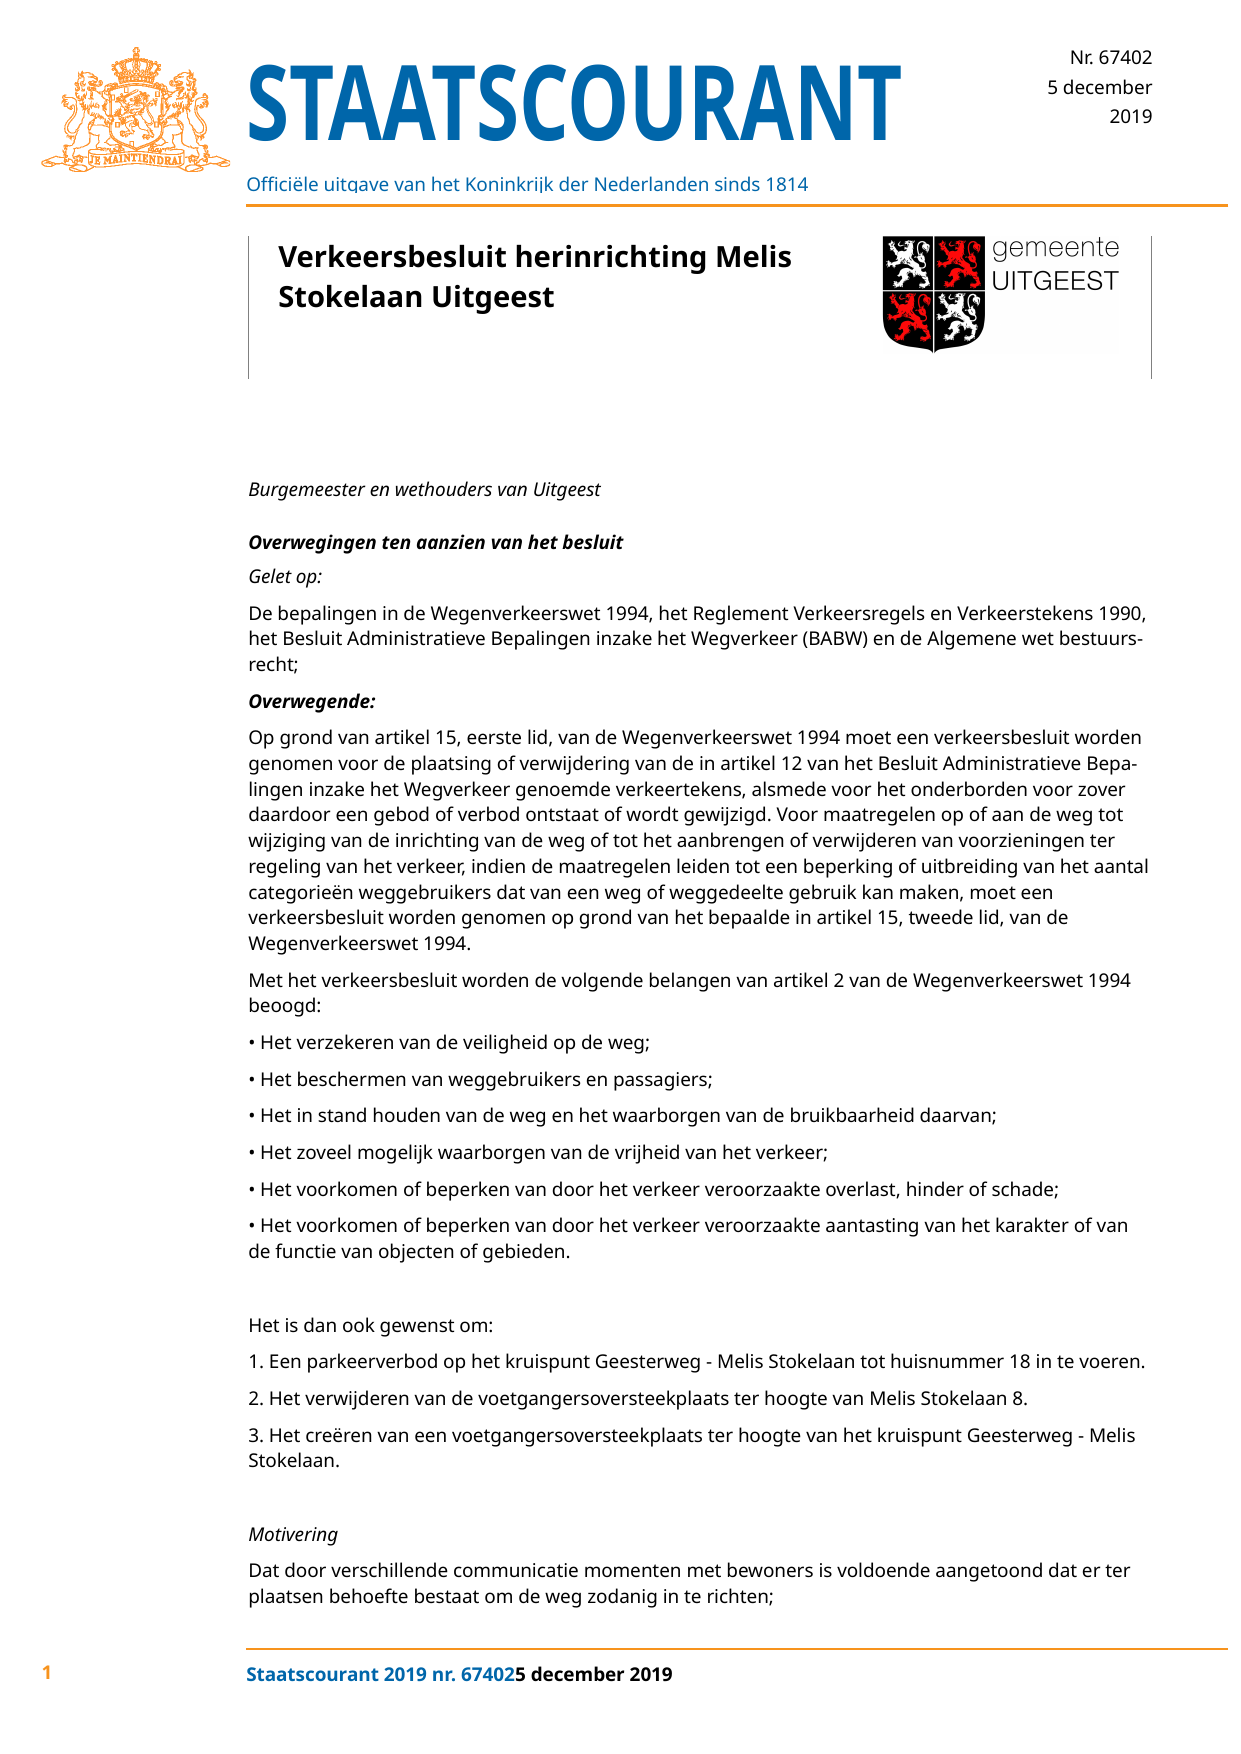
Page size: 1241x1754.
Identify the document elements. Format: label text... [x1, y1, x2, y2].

picture [882, 236, 1119, 354]
text Op grond van artikel 15, eerste lid, van de Wegenverkeerswet 1994 moet een verkeersbesluit worden genomen voor de plaatsing of verwijdering van de in artikel 12 van het Besluit Administratieve Bepa-lingen inzake het Wegverkeer genoemde verkeertekens, alsmede voor het onderborden voor zover daardoor een gebod of verbod ontstaat of wordt gewijzigd. Voor maatregelen op of aan de weg tot wijziging van de inrichting van de weg of tot het aanbrengen of verwijderen van voorzieningen ter regeling van het verkeer, indien de maatregelen leiden tot een beperking of uitbreiding van het aantal categorieën weggebruikers dat van een weg of weggedeelte gebruik kan maken, moet een verkeersbesluit worden genomen op grond van het bepaalde in artikel 15, tweede lid, van de Wegenverkeerswet 1994. [248, 724, 1152, 956]
text • Het verzekeren van de veiligheid op de weg; [248, 1029, 1152, 1055]
text Met het verkeersbesluit worden de volgende belangen van artikel 2 van de Wegenverkeerswet 1994 beoogd: [248, 967, 1152, 1018]
table_header Verkeersbesluit herinrichting Melis Stokelaan Uitgeest [249, 236, 850, 379]
text • Het in stand houden van de weg en het waarborgen van de bruikbaarheid daarvan; [248, 1103, 1152, 1128]
text • Het zoveel mogelijk waarborgen van de vrijheid van het verkeer; [248, 1139, 1152, 1165]
text Overwegingen ten aanzien van het besluit [248, 529, 1152, 555]
picture [41, 47, 231, 172]
text • Het voorkomen of beperken van door het verkeer veroorzaakte overlast, hinder of schade; [248, 1176, 1152, 1202]
text Dat door verschillende communicatie momenten met bewoners is voldoende aangetoond dat er ter plaatsen behoefte bestaat om de weg zodanig in te richten; [248, 1557, 1152, 1609]
text Het is dan ook gewenst om: [248, 1312, 1152, 1337]
text • Het beschermen van weggebruikers en passagiers; [248, 1066, 1152, 1092]
text 2. Het verwijderen van de voetgangersoversteekplaats ter hoogte van Melis Stokelaan 8. [248, 1385, 1152, 1411]
text Overwegende: [248, 688, 1152, 713]
text 3. Het creëren van een voetgangersoversteekplaats ter hoogte van het kruispunt Geesterweg - Melis Stokelaan. [248, 1422, 1152, 1473]
text De bepalingen in de Wegenverkeerswet 1994, het Reglement Verkeersregels en Verkeerstekens 1990, het Besluit Administratieve Bepalingen inzake het Wegverkeer (BABW) en de Algemene wet bestuurs-recht; [248, 600, 1152, 677]
table_header [850, 236, 1151, 379]
text 1. Een parkeerverbod op het kruispunt Geesterweg - Melis Stokelaan tot huisnummer 18 in te voeren. [248, 1348, 1152, 1374]
text Burgemeester en wethouders van Uitgeest [248, 476, 1152, 502]
text • Het voorkomen of beperken van door het verkeer veroorzaakte aantasting van het karakter of van de functie van objecten of gebieden. [248, 1213, 1152, 1264]
text Motivering [248, 1521, 1152, 1547]
text Gelet op: [248, 563, 1152, 589]
